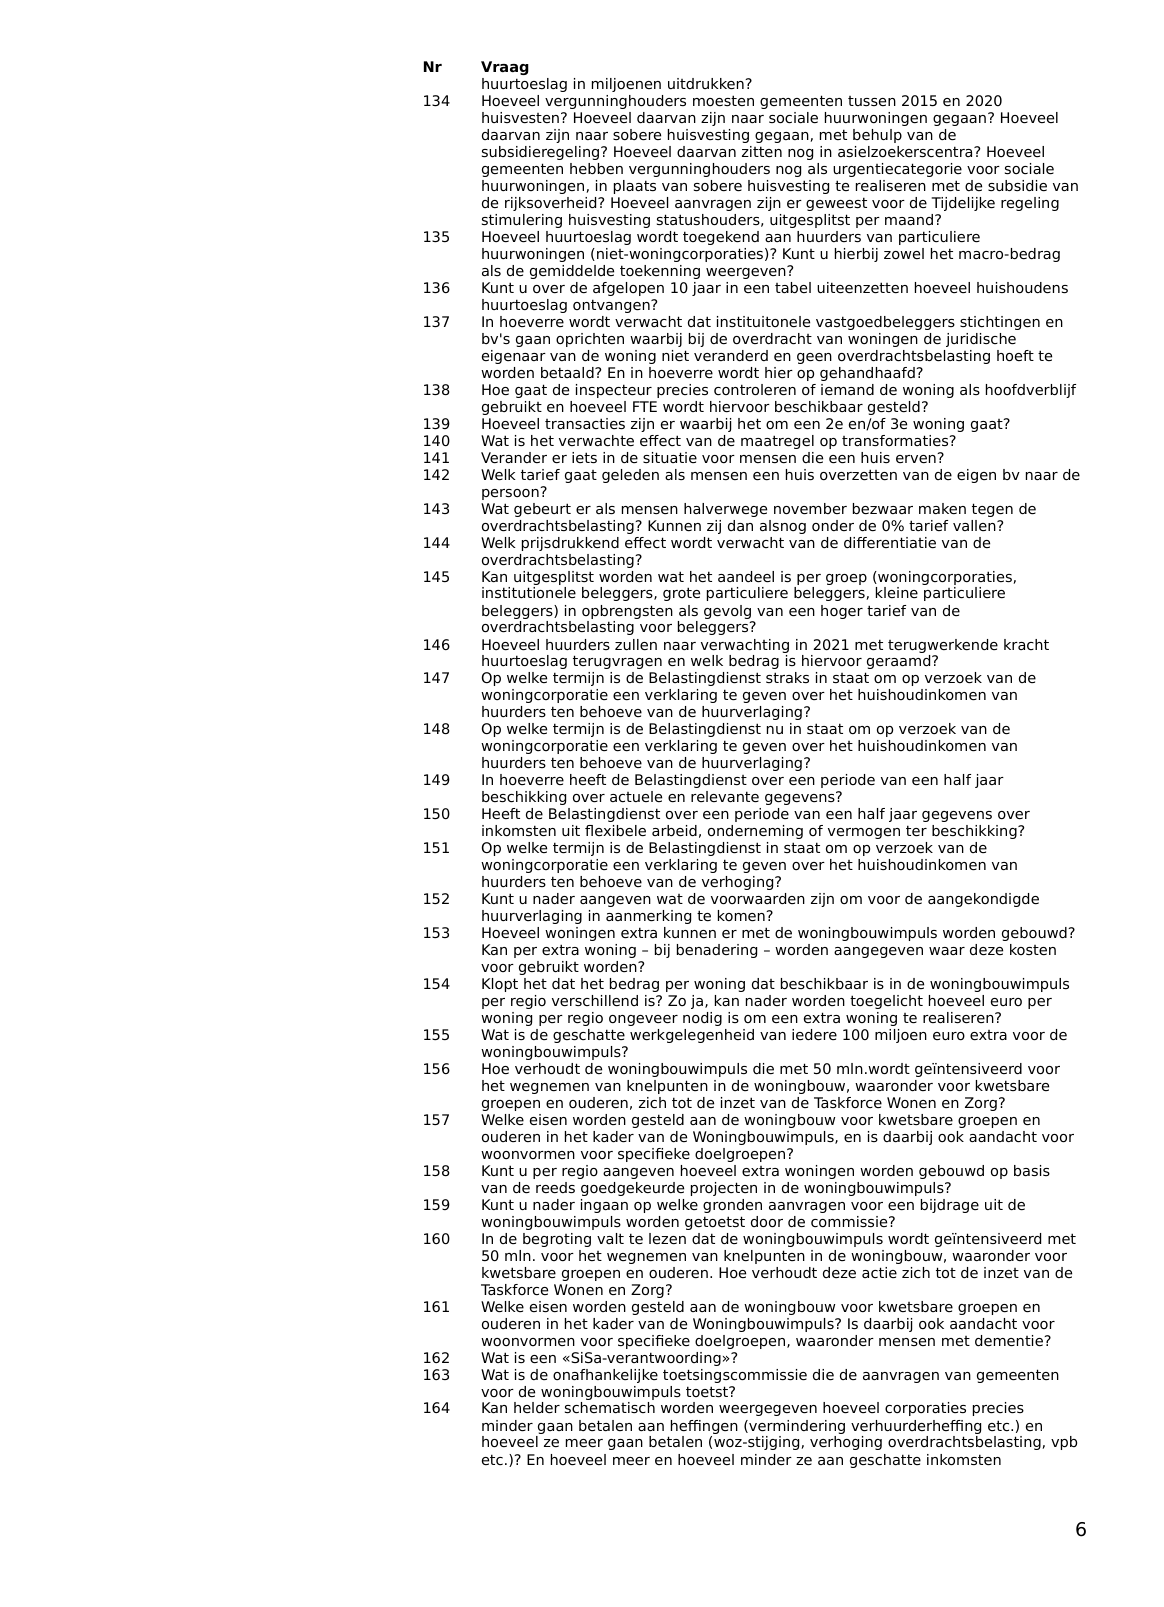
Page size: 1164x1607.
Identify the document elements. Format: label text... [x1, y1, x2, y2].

table_header Nr [422, 59, 475, 76]
table_cell Heeft de Belastingdienst over een periode van een half jaar gegevens over inkomsten uit flexibele arbeid, onderneming of vermogen ter beschikking? [475, 806, 1087, 840]
table_cell In hoeverre heeft de Belastingdienst over een periode van een half jaar beschikking over actuele en relevante gegevens? [475, 772, 1087, 806]
table_cell 162 [422, 1350, 475, 1366]
table_cell Wat is de geschatte werkgelegenheid van iedere 100 miljoen euro extra voor de woningbouwimpuls? [475, 1027, 1087, 1061]
table_cell 152 [422, 891, 475, 925]
table_cell Klopt het dat het bedrag per woning dat beschikbaar is in de woningbouwimpuls per regio verschillend is? Zo ja, kan nader worden toegelicht hoeveel euro per woning per regio ongeveer nodig is om een extra woning te realiseren? [475, 976, 1087, 1027]
table_cell 158 [422, 1163, 475, 1197]
table_cell 150 [422, 806, 475, 840]
table_cell Hoe gaat de inspecteur precies controleren of iemand de woning als hoofdverblijf gebruikt en hoeveel FTE wordt hiervoor beschikbaar gesteld? [475, 382, 1087, 416]
table_cell Hoeveel vergunninghouders moesten gemeenten tussen 2015 en 2020 huisvesten? Hoeveel daarvan zijn naar sociale huurwoningen gegaan? Hoeveel daarvan zijn naar sobere huisvesting gegaan, met behulp van de subsidieregeling? Hoeveel daarvan zitten nog in asielzoekerscentra? Hoeveel gemeenten hebben vergunninghouders nog als urgentiecategorie voor sociale huurwoningen, in plaats van sobere huisvesting te realiseren met de subsidie van de rijksoverheid? Hoeveel aanvragen zijn er geweest voor de Tijdelijke regeling stimulering huisvesting statushouders, uitgesplitst per maand? [475, 93, 1087, 229]
table_cell Wat is het verwachte effect van de maatregel op transformaties? [475, 433, 1087, 449]
table_cell Verander er iets in de situatie voor mensen die een huis erven? [475, 450, 1087, 467]
table_cell 145 [422, 569, 475, 636]
table_cell 161 [422, 1299, 475, 1349]
table_cell 146 [422, 636, 475, 670]
table_cell Op welke termijn is de Belastingdienst nu in staat om op verzoek van de woningcorporatie een verklaring te geven over het huishoudinkomen van huurders ten behoeve van de huurverlaging? [475, 721, 1087, 772]
table_cell 144 [422, 535, 475, 568]
table_cell 157 [422, 1112, 475, 1163]
table_cell 140 [422, 433, 475, 449]
table_cell 141 [422, 450, 475, 467]
table_cell 155 [422, 1027, 475, 1061]
table_cell Wat gebeurt er als mensen halverwege november bezwaar maken tegen de overdrachtsbelasting? Kunnen zij dan alsnog onder de 0% tarief vallen? [475, 501, 1087, 534]
table_cell 151 [422, 840, 475, 891]
table_cell 136 [422, 280, 475, 314]
table_cell In de begroting valt te lezen dat de woningbouwimpuls wordt geïntensiveerd met 50 mln. voor het wegnemen van knelpunten in de woningbouw, waaronder voor kwetsbare groepen en ouderen. Hoe verhoudt deze actie zich tot de inzet van de Taskforce Wonen en Zorg? [475, 1231, 1087, 1298]
table_cell 143 [422, 501, 475, 534]
table_cell 134 [422, 93, 475, 229]
table_cell 138 [422, 382, 475, 416]
table_cell Kunt u nader aangeven wat de voorwaarden zijn om voor de aangekondigde huurverlaging in aanmerking te komen? [475, 891, 1087, 925]
table_cell 137 [422, 314, 475, 382]
table_cell Kan uitgesplitst worden wat het aandeel is per groep (woningcorporaties, institutionele beleggers, grote particuliere beleggers, kleine particuliere beleggers) in opbrengsten als gevolg van een hoger tarief van de overdrachtsbelasting voor beleggers? [475, 569, 1087, 636]
table_cell 147 [422, 670, 475, 721]
table_cell Hoeveel woningen extra kunnen er met de woningbouwimpuls worden gebouwd? Kan per extra woning – bij benadering – worden aangegeven waar deze kosten voor gebruikt worden? [475, 925, 1087, 976]
table_cell 163 [422, 1366, 475, 1400]
table_cell 154 [422, 976, 475, 1027]
table_cell 164 [422, 1400, 475, 1468]
table_header Vraag [475, 59, 1087, 76]
table_cell 149 [422, 772, 475, 806]
table_cell Kunt u nader ingaan op welke gronden aanvragen voor een bijdrage uit de woningbouwimpuls worden getoetst door de commissie? [475, 1197, 1087, 1231]
table_cell 159 [422, 1197, 475, 1231]
table_cell 135 [422, 229, 475, 280]
table_cell 160 [422, 1231, 475, 1298]
table_cell Kunt u per regio aangeven hoeveel extra woningen worden gebouwd op basis van de reeds goedgekeurde projecten in de woningbouwimpuls? [475, 1163, 1087, 1197]
table_cell Welke eisen worden gesteld aan de woningbouw voor kwetsbare groepen en ouderen in het kader van de Woningbouwimpuls, en is daarbij ook aandacht voor woonvormen voor specifieke doelgroepen? [475, 1112, 1087, 1163]
table_cell In hoeverre wordt verwacht dat instituitonele vastgoedbeleggers stichtingen en bv's gaan oprichten waarbij bij de overdracht van woningen de juridische eigenaar van de woning niet veranderd en geen overdrachtsbelasting hoeft te worden betaald? En in hoeverre wordt hier op gehandhaafd? [475, 314, 1087, 382]
table_cell Hoeveel transacties zijn er waarbij het om een 2e en/of 3e woning gaat? [475, 416, 1087, 433]
table_cell 156 [422, 1061, 475, 1112]
table_cell Hoeveel huurtoeslag wordt toegekend aan huurders van particuliere huurwoningen (niet-woningcorporaties)? Kunt u hierbij zowel het macro-bedrag als de gemiddelde toekenning weergeven? [475, 229, 1087, 280]
table_cell 153 [422, 925, 475, 976]
table_cell huurtoeslag in miljoenen uitdrukken? [475, 76, 1087, 93]
table_cell Hoeveel huurders zullen naar verwachting in 2021 met terugwerkende kracht huurtoeslag terugvragen en welk bedrag is hiervoor geraamd? [475, 636, 1087, 670]
table_cell Wat is de onafhankelijke toetsingscommissie die de aanvragen van gemeenten voor de woningbouwimpuls toetst? [475, 1366, 1087, 1400]
table_cell 139 [422, 416, 475, 433]
table_cell Kunt u over de afgelopen 10 jaar in een tabel uiteenzetten hoeveel huishoudens huurtoeslag ontvangen? [475, 280, 1087, 314]
table_cell Wat is een «SiSa-verantwoording»? [475, 1350, 1087, 1366]
table_cell Welk prijsdrukkend effect wordt verwacht van de differentiatie van de overdrachtsbelasting? [475, 535, 1087, 568]
table_cell Op welke termijn is de Belastingdienst in staat om op verzoek van de woningcorporatie een verklaring te geven over het huishoudinkomen van huurders ten behoeve van de verhoging? [475, 840, 1087, 891]
table_cell 142 [422, 467, 475, 501]
table_cell [422, 76, 475, 93]
table_cell Welk tarief gaat geleden als mensen een huis overzetten van de eigen bv naar de persoon? [475, 467, 1087, 501]
table_cell 148 [422, 721, 475, 772]
table_cell Welke eisen worden gesteld aan de woningbouw voor kwetsbare groepen en ouderen in het kader van de Woningbouwimpuls? Is daarbij ook aandacht voor woonvormen voor specifieke doelgroepen, waaronder mensen met dementie? [475, 1299, 1087, 1349]
table_cell Hoe verhoudt de woningbouwimpuls die met 50 mln.wordt geïntensiveerd voor het wegnemen van knelpunten in de woningbouw, waaronder voor kwetsbare groepen en ouderen, zich tot de inzet van de Taskforce Wonen en Zorg? [475, 1061, 1087, 1112]
table_cell Op welke termijn is de Belastingdienst straks in staat om op verzoek van de woningcorporatie een verklaring te geven over het huishoudinkomen van huurders ten behoeve van de huurverlaging? [475, 670, 1087, 721]
table_cell Kan helder schematisch worden weergegeven hoeveel corporaties precies minder gaan betalen aan heffingen (vermindering verhuurderheffing etc.) en hoeveel ze meer gaan betalen (woz-stijging, verhoging overdrachtsbelasting, vpb etc.)? En hoeveel meer en hoeveel minder ze aan geschatte inkomsten [475, 1400, 1087, 1468]
